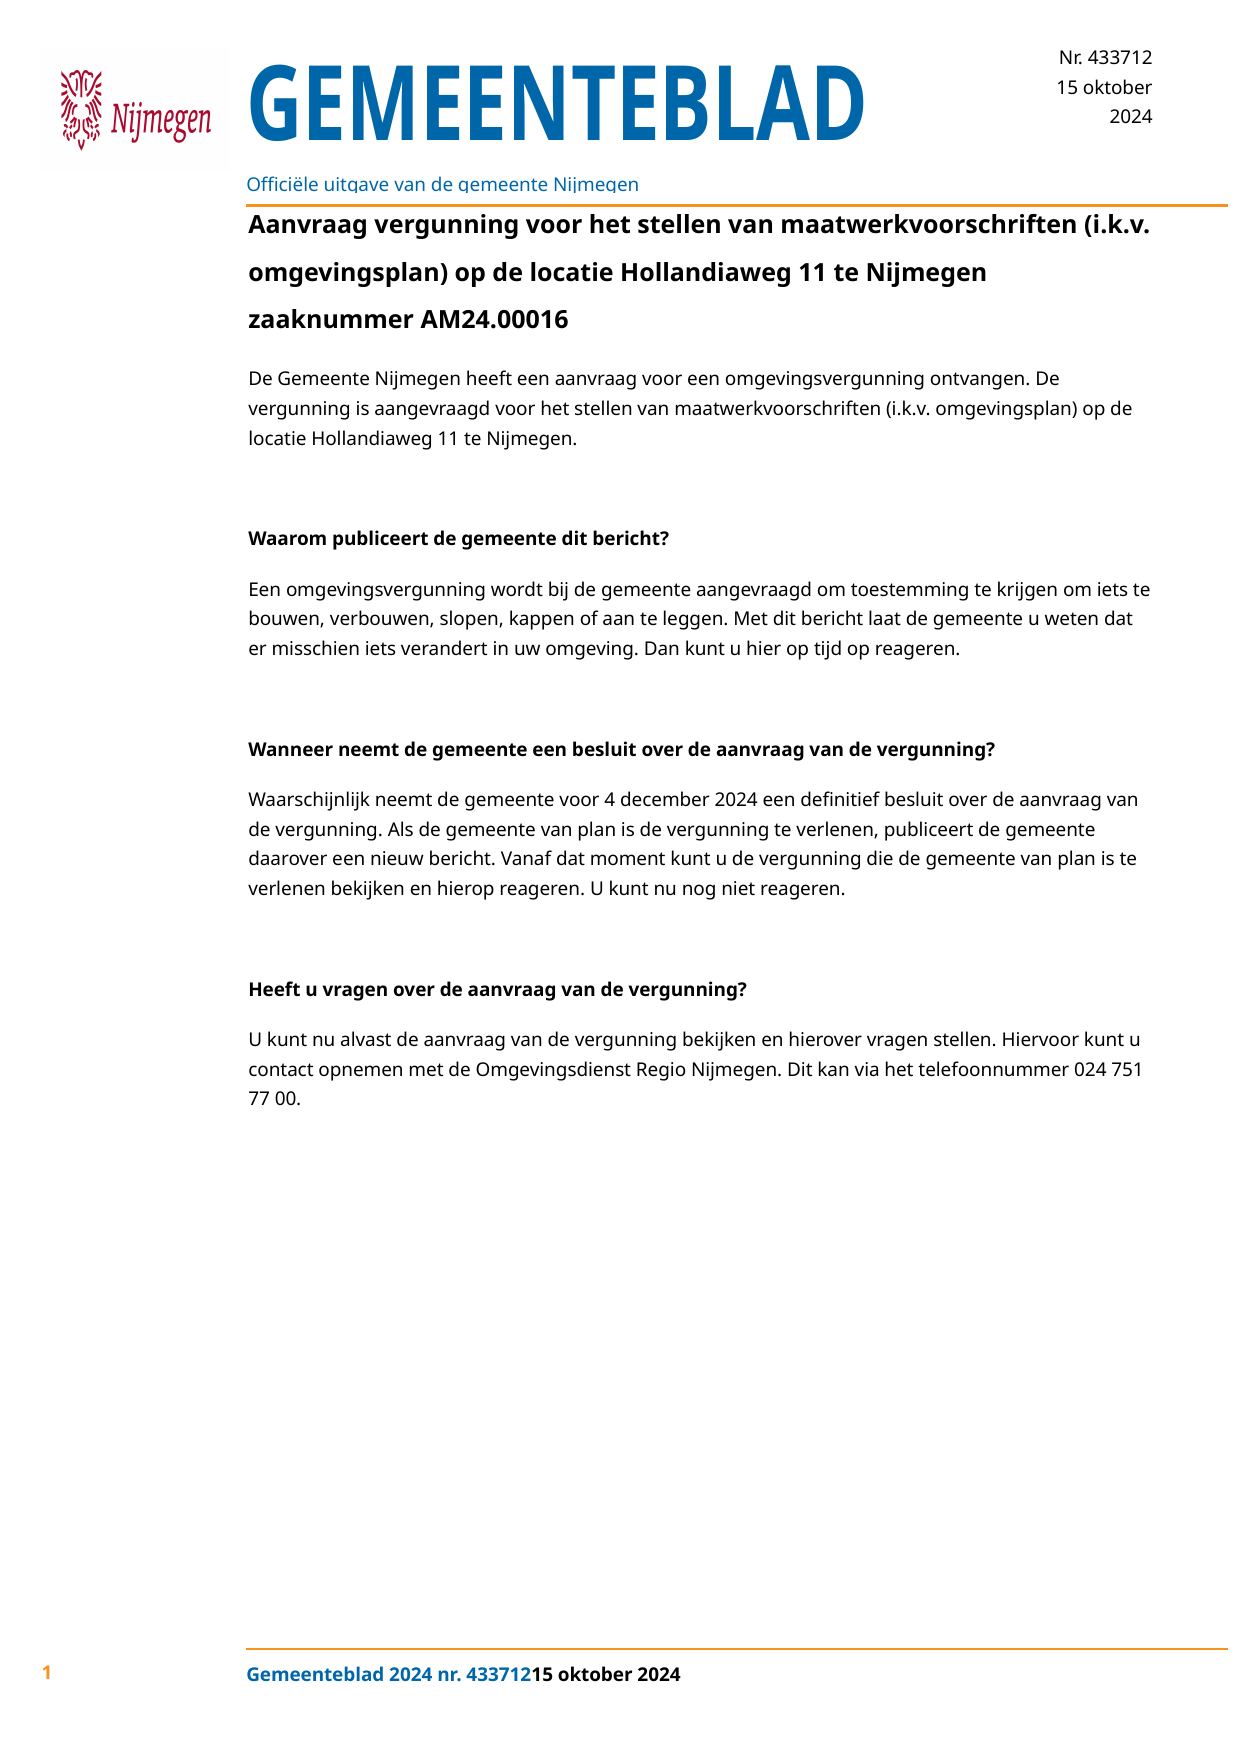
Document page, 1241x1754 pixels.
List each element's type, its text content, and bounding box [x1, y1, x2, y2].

text De Gemeente Nijmegen heeft een aanvraag voor een omgevingsvergunning ontvangen. De vergunning is aangevraagd voor het stellen van maatwerkvoorschriften (i.k.v. omgevingsplan) op de locatie Hollandiaweg 11 te Nijmegen. [248, 366, 1152, 450]
text Waarschijnlijk neemt de gemeente voor 4 december 2024 een definitief besluit over de aanvraag van de vergunning. Als de gemeente van plan is de vergunning te verlenen, publiceert de gemeente daarover een nieuw bericht. Vanaf dat moment kunt u de vergunning die de gemeente van plan is te verlenen bekijken en hierop reageren. U kunt nu nog niet reageren. [248, 786, 1152, 901]
text Een omgevingsvergunning wordt bij de gemeente aangevraagd om toestemming te krijgen om iets te bouwen, verbouwen, slopen, kappen of aan te leggen. Met dit bericht laat de gemeente u weten dat er misschien iets verandert in uw omgeving. Dan kunt u hier op tijd op reageren. [248, 576, 1152, 661]
text Waarom publiceert de gemeente dit bericht? [248, 526, 1152, 551]
picture [41, 47, 231, 172]
text U kunt nu alvast de aanvraag van de vergunning bekijken en hierover vragen stellen. Hiervoor kunt u contact opnemen met de Omgevingsdienst Regio Nijmegen. Dit kan via het telefoonnummer 024 751 77 00. [248, 1026, 1152, 1111]
text Wanneer neemt de gemeente een besluit over de aanvraag van de vergunning? [248, 736, 1152, 762]
text Heeft u vragen over de aanvraag van de vergunning? [248, 976, 1152, 1002]
text Aanvraag vergunning voor het stellen van maatwerkvoorschriften (i.k.v. omgevingsplan) op de locatie Hollandiaweg 11 te Nijmegen zaaknummer AM24.00016 [248, 207, 1152, 336]
